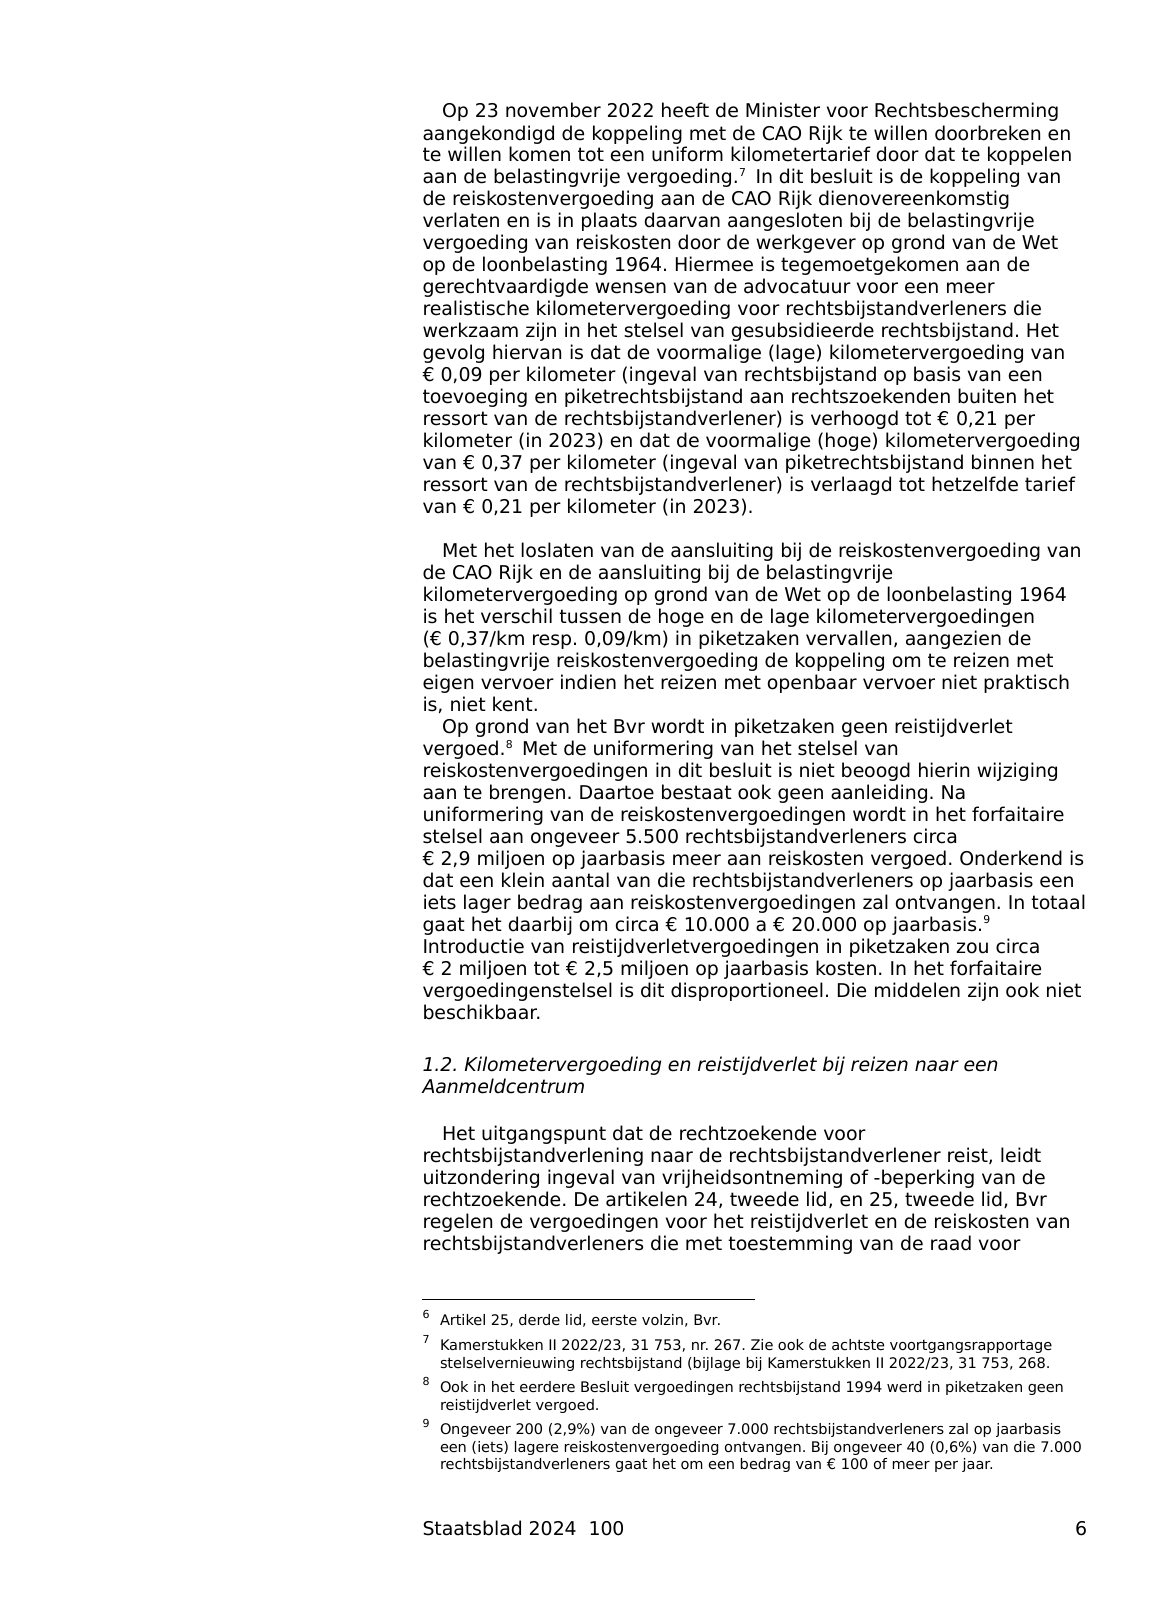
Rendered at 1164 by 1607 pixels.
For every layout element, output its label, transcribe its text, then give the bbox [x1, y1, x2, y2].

text Met het loslaten van de aansluiting bij de reiskostenvergoeding van de CAO Rijk en de aansluiting bij de belastingvrije kilometervergoeding op grond van de Wet op de loonbelasting 1964 is het verschil tussen de hoge en de lage kilometervergoedingen (€ 0,37/km resp. 0,09/km) in piketzaken vervallen, aangezien de belastingvrije reiskostenvergoeding de koppeling om te reizen met eigen vervoer indien het reizen met openbaar vervoer niet praktisch is, niet kent. [422, 540, 1087, 716]
text Artikel 25, derde lid, eerste volzin, Bvr. [422, 1308, 1087, 1330]
text Ongeveer 200 (2,9%) van de ongeveer 7.000 rechtsbijstandverleners zal op jaarbasis een (iets) lagere reiskostenvergoeding ontvangen. Bij ongeveer 40 (0,6%) van die 7.000 rechtsbijstandverleners gaat het om een bedrag van € 100 of meer per jaar. [422, 1417, 1087, 1473]
text Het uitgangspunt dat de rechtzoekende voor rechtsbijstandverlening naar de rechtsbijstandverlener reist, leidt uitzondering ingeval van vrijheidsontneming of -beperking van de rechtzoekende. De artikelen 24, tweede lid, en 25, tweede lid, Bvr regelen de vergoedingen voor het reistijdverlet en de reiskosten van rechtsbijstandverleners die met toestemming van de raad voor [422, 1123, 1087, 1254]
subtitle 1.2. Kilometervergoeding en reistijdverlet bij reizen naar een Aanmeldcentrum [422, 1054, 1087, 1098]
text Op 23 november 2022 heeft de Minister voor Rechtsbescherming aangekondigd de koppeling met de CAO Rijk te willen doorbreken en te willen komen tot een uniform kilometertarief door dat te koppelen aan de belastingvrije vergoeding. In dit besluit is de koppeling van de reiskostenvergoeding aan de CAO Rijk dienovereenkomstig verlaten en is in plaats daarvan aangesloten bij de belastingvrije vergoeding van reiskosten door de werkgever op grond van de Wet op de loonbelasting 1964. Hiermee is tegemoetgekomen aan de gerechtvaardigde wensen van de advocatuur voor een meer realistische kilometervergoeding voor rechtsbijstandverleners die werkzaam zijn in het stelsel van gesubsidieerde rechtsbijstand. Het gevolg hiervan is dat de voormalige (lage) kilometervergoeding van € 0,09 per kilometer (ingeval van rechtsbijstand op basis van een toevoeging en piketrechtsbijstand aan rechtszoekenden buiten het ressort van de rechtsbijstandverlener) is verhoogd tot € 0,21 per kilometer (in 2023) en dat de voormalige (hoge) kilometervergoeding van € 0,37 per kilometer (ingeval van piketrechtsbijstand binnen het ressort van de rechtsbijstandverlener) is verlaagd tot hetzelfde tarief van € 0,21 per kilometer (in 2023). [422, 100, 1087, 518]
text Ook in het eerdere Besluit vergoedingen rechtsbijstand 1994 werd in piketzaken geen reistijdverlet vergoed. [422, 1375, 1087, 1414]
text Op grond van het Bvr wordt in piketzaken geen reistijdverlet vergoed. Met de uniformering van het stelsel van reiskostenvergoedingen in dit besluit is niet beoogd hierin wijziging aan te brengen. Daartoe bestaat ook geen aanleiding. Na uniformering van de reiskostenvergoedingen wordt in het forfaitaire stelsel aan ongeveer 5.500 rechtsbijstandverleners circa € 2,9 miljoen op jaarbasis meer aan reiskosten vergoed. Onderkend is dat een klein aantal van die rechtsbijstandverleners op jaarbasis een iets lager bedrag aan reiskostenvergoedingen zal ontvangen. In totaal gaat het daarbij om circa € 10.000 a € 20.000 op jaarbasis. Introductie van reistijdverletvergoedingen in piketzaken zou circa € 2 miljoen tot € 2,5 miljoen op jaarbasis kosten. In het forfaitaire vergoedingenstelsel is dit disproportioneel. Die middelen zijn ook niet beschikbaar. [422, 716, 1087, 1024]
text Kamerstukken II 2022/23, 31 753, nr. 267. Zie ook de achtste voortgangsrapportage stelselvernieuwing rechtsbijstand (bijlage bij Kamerstukken II 2022/23, 31 753, 268. [422, 1333, 1087, 1372]
